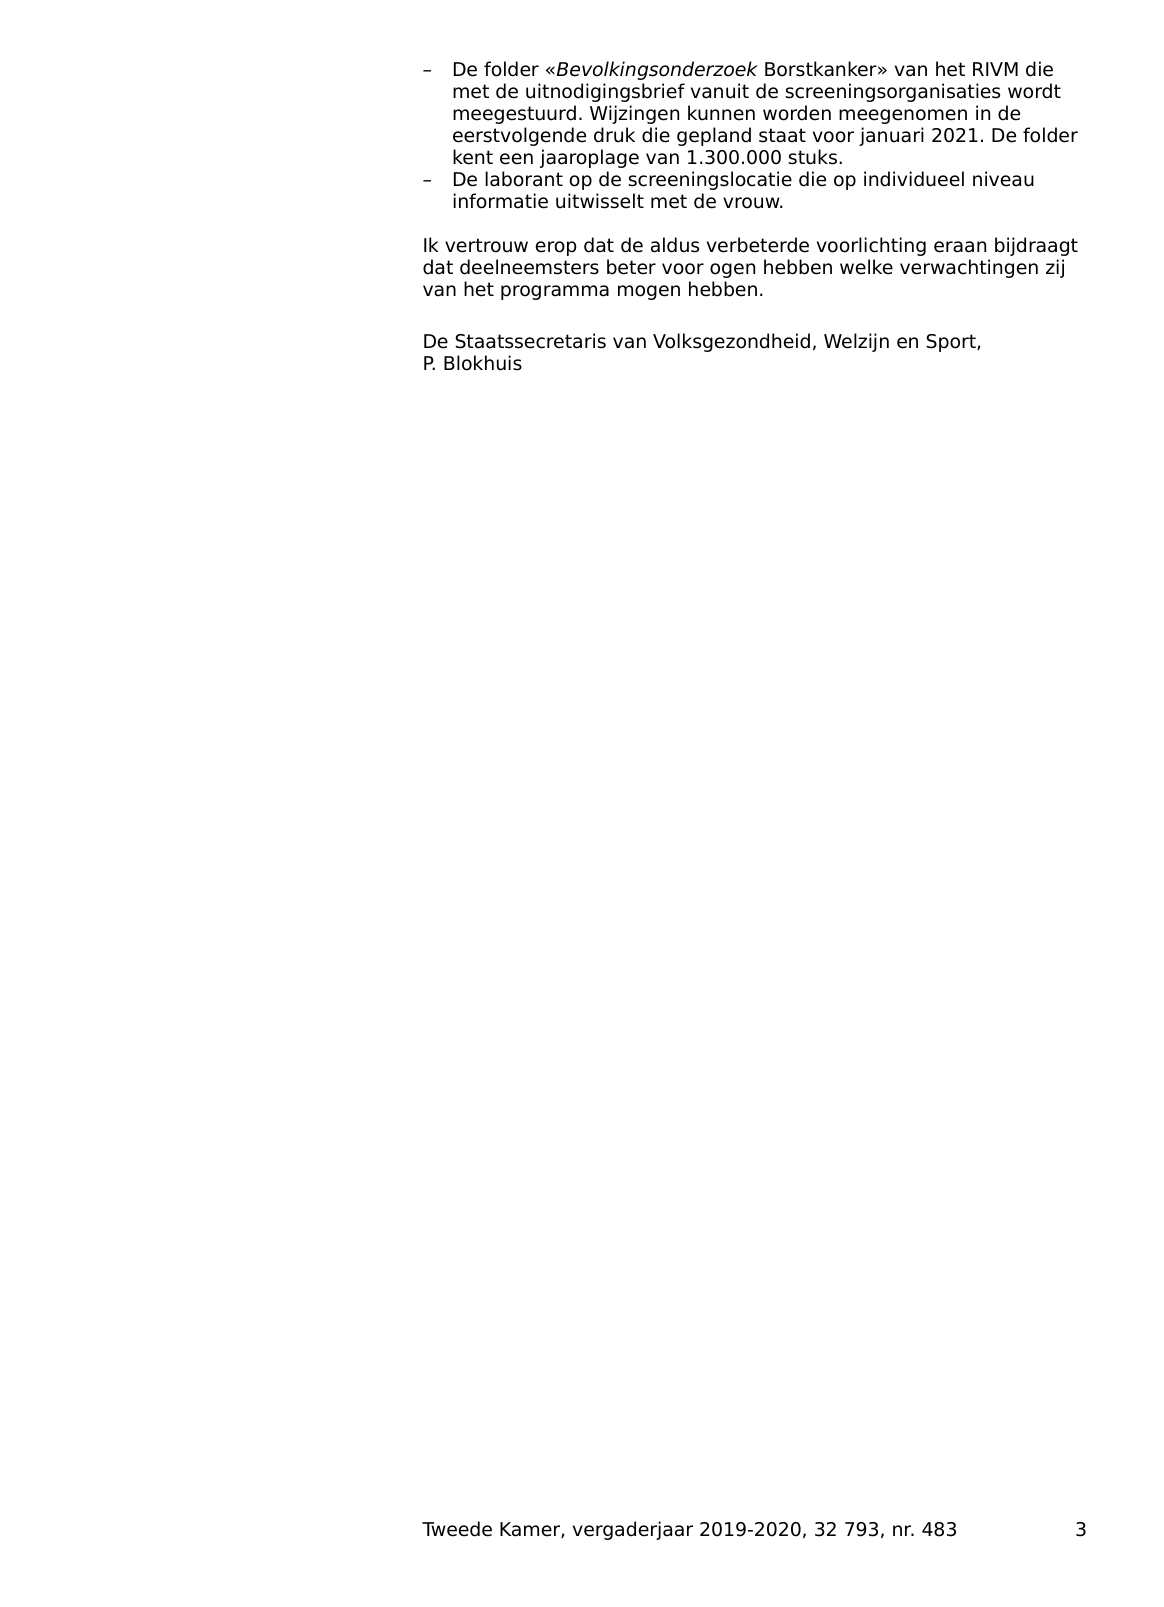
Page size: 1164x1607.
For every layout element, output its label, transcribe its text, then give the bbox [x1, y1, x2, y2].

text De Staatssecretaris van Volksgezondheid, Welzijn en Sport, P. Blokhuis [422, 331, 1087, 375]
text Ik vertrouw erop dat de aldus verbeterde voorlichting eraan bijdraagt dat deelneemsters beter voor ogen hebben welke verwachtingen zij van het programma mogen hebben. [422, 235, 1087, 301]
text – De laborant op de screeningslocatie die op individueel niveau informatie uitwisselt met de vrouw. [422, 169, 1087, 213]
text – De folder «Bevolkingsonderzoek Borstkanker» van het RIVM die met de uitnodigingsbrief vanuit de screeningsorganisaties wordt meegestuurd. Wijzingen kunnen worden meegenomen in de eerstvolgende druk die gepland staat voor januari 2021. De folder kent een jaaroplage van 1.300.000 stuks. [422, 59, 1087, 169]
